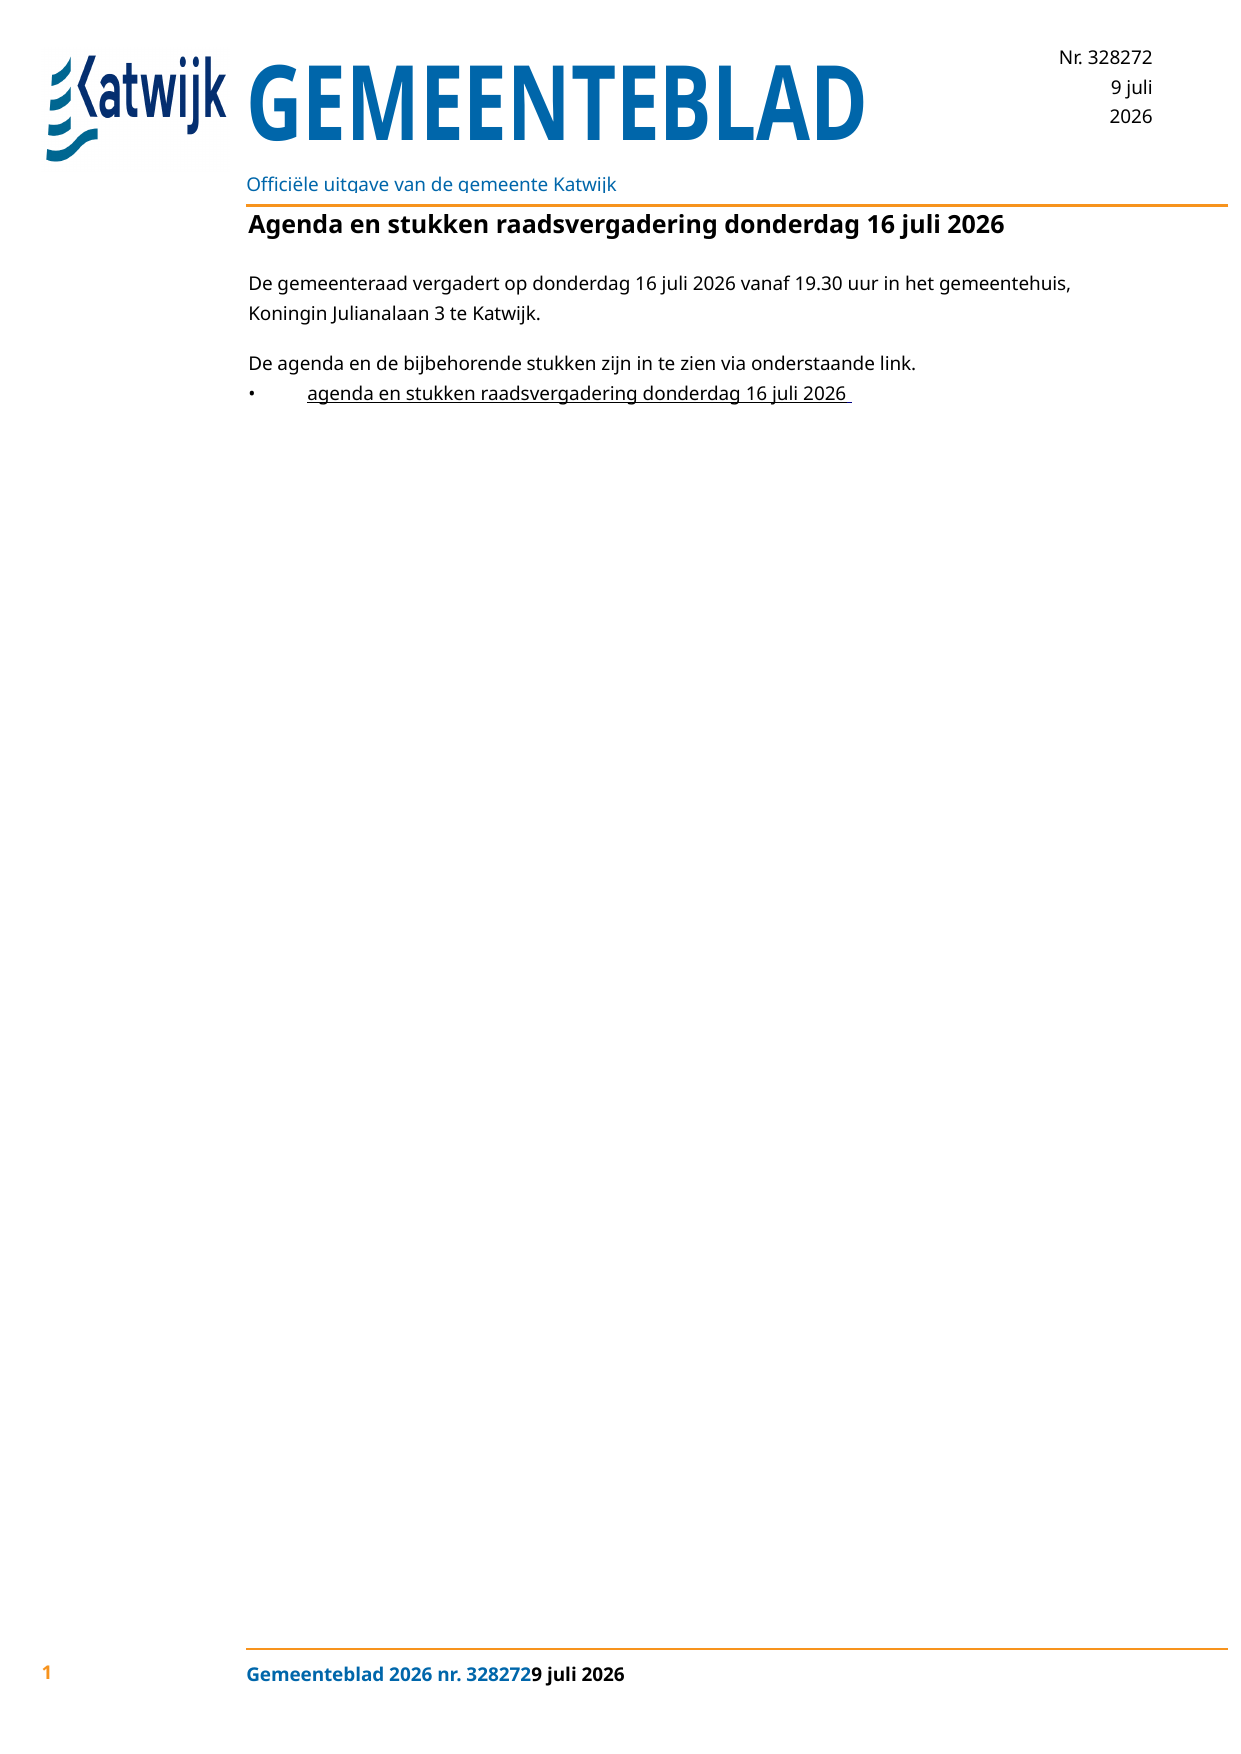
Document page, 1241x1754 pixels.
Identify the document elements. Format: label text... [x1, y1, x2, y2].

text De agenda en de bijbehorende stukken zijn in te zien via onderstaande link. [248, 350, 1152, 376]
picture [41, 47, 231, 172]
text De gemeenteraad vergadert op donderdag 16 juli 2026 vanaf 19.30 uur in het gemeentehuis, Koningin Julianalaan 3 te Katwijk. [248, 270, 1152, 326]
list agenda en stukken raadsvergadering donderdag 16 juli 2026 [248, 380, 1152, 406]
text Agenda en stukken raadsvergadering donderdag 16 juli 2026 [248, 207, 1152, 241]
